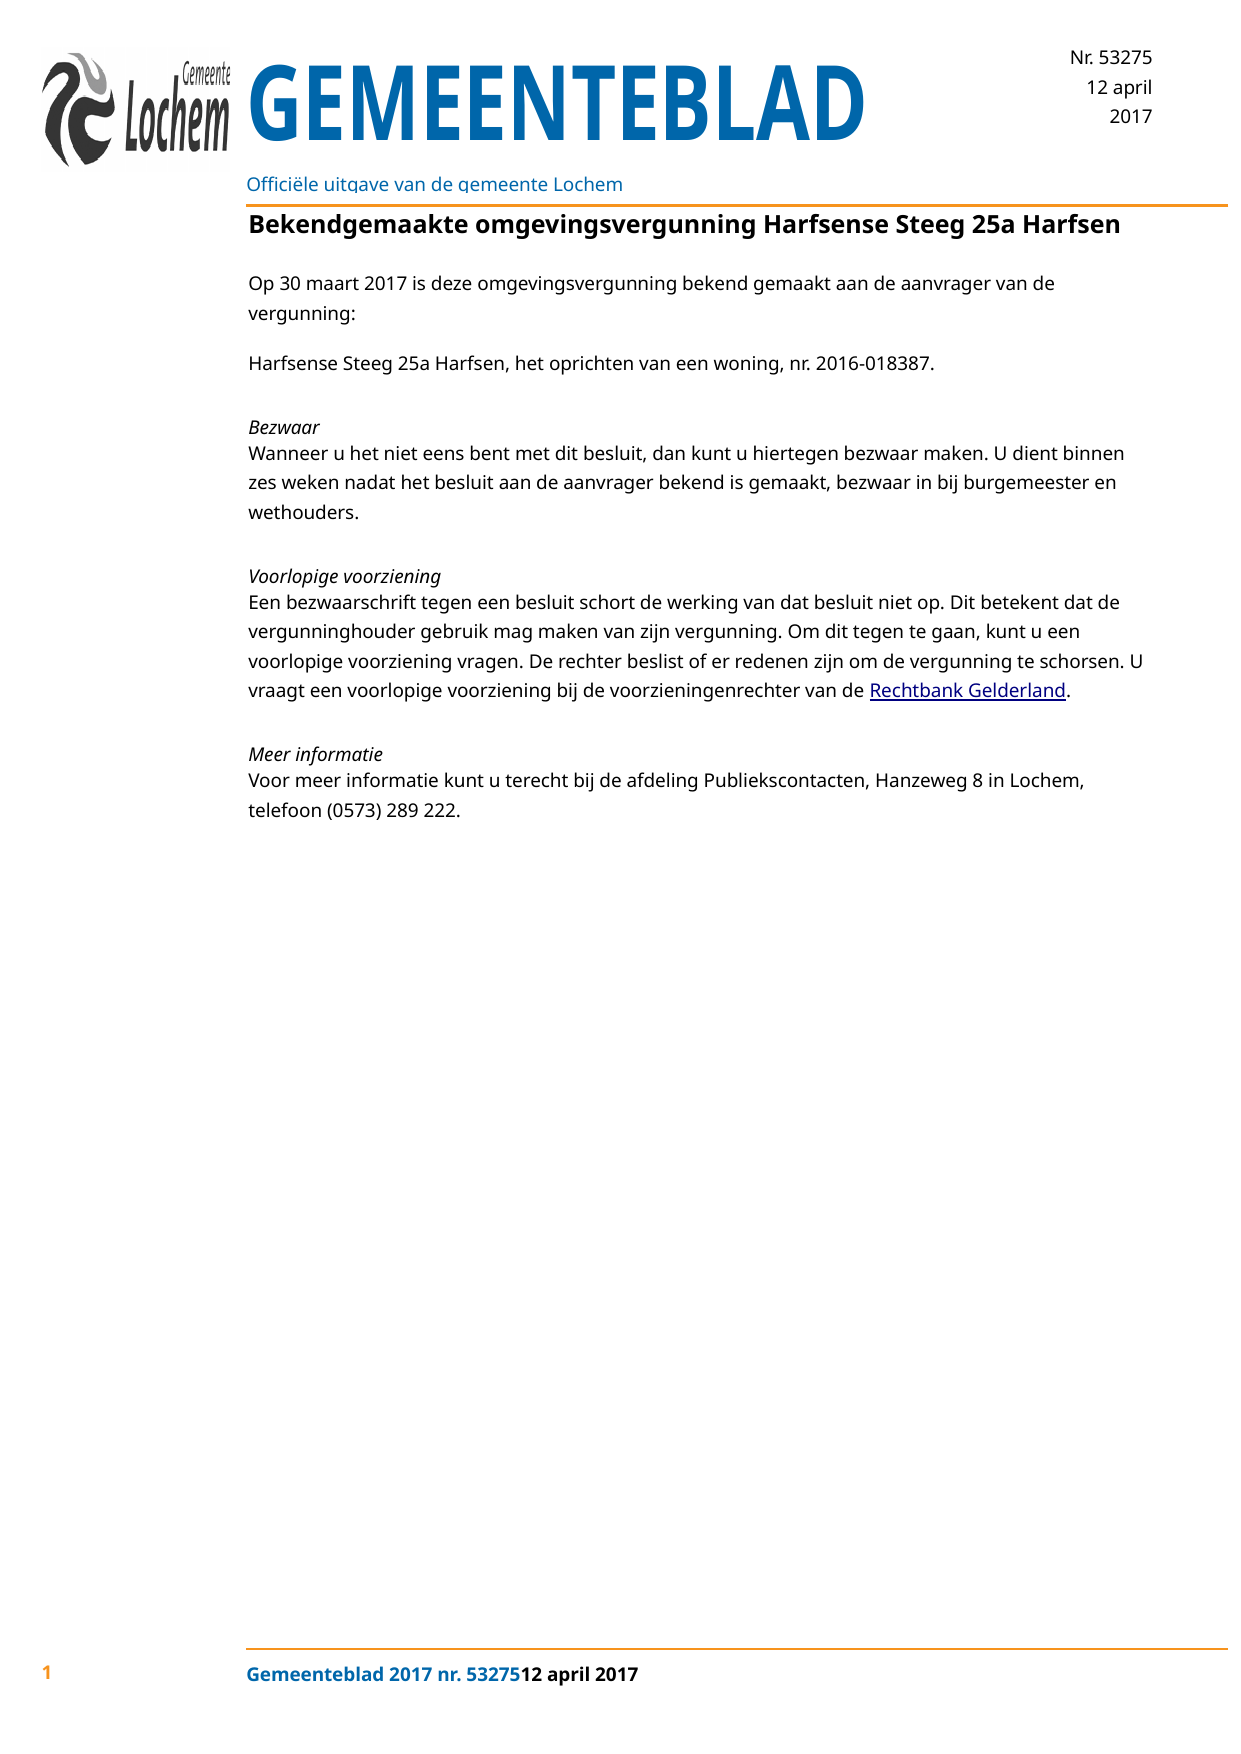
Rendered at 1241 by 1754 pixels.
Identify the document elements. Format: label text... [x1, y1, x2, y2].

picture [41, 47, 231, 172]
text Harfsense Steeg 25a Harfsen, het oprichten van een woning, nr. 2016-018387. [248, 350, 1152, 376]
text Voor meer informatie kunt u terecht bij de afdeling Publiekscontacten, Hanzeweg 8 in Lochem, telefoon (0573) 289 222. [248, 767, 1152, 823]
text Een bezwaarschrift tegen een besluit schort de werking van dat besluit niet op. Dit betekent dat de vergunninghouder gebruik mag maken van zijn vergunning. Om dit tegen te gaan, kunt u een voorlopige voorziening vragen. De rechter beslist of er redenen zijn om de vergunning te schorsen. U vraagt een voorlopige voorziening bij de voorzieningenrechter van de Rechtbank Gelderland. [248, 589, 1152, 703]
text Voorlopige voorziening [248, 563, 1152, 589]
text Meer informatie [248, 742, 1152, 767]
text Bekendgemaakte omgevingsvergunning Harfsense Steeg 25a Harfsen [248, 207, 1152, 241]
text Op 30 maart 2017 is deze omgevingsvergunning bekend gemaakt aan de aanvrager van de vergunning: [248, 270, 1152, 326]
text Bezwaar [248, 414, 1152, 440]
text Wanneer u het niet eens bent met dit besluit, dan kunt u hiertegen bezwaar maken. U dient binnen zes weken nadat het besluit aan de aanvrager bekend is gemaakt, bezwaar in bij burgemeester en wethouders. [248, 440, 1152, 525]
